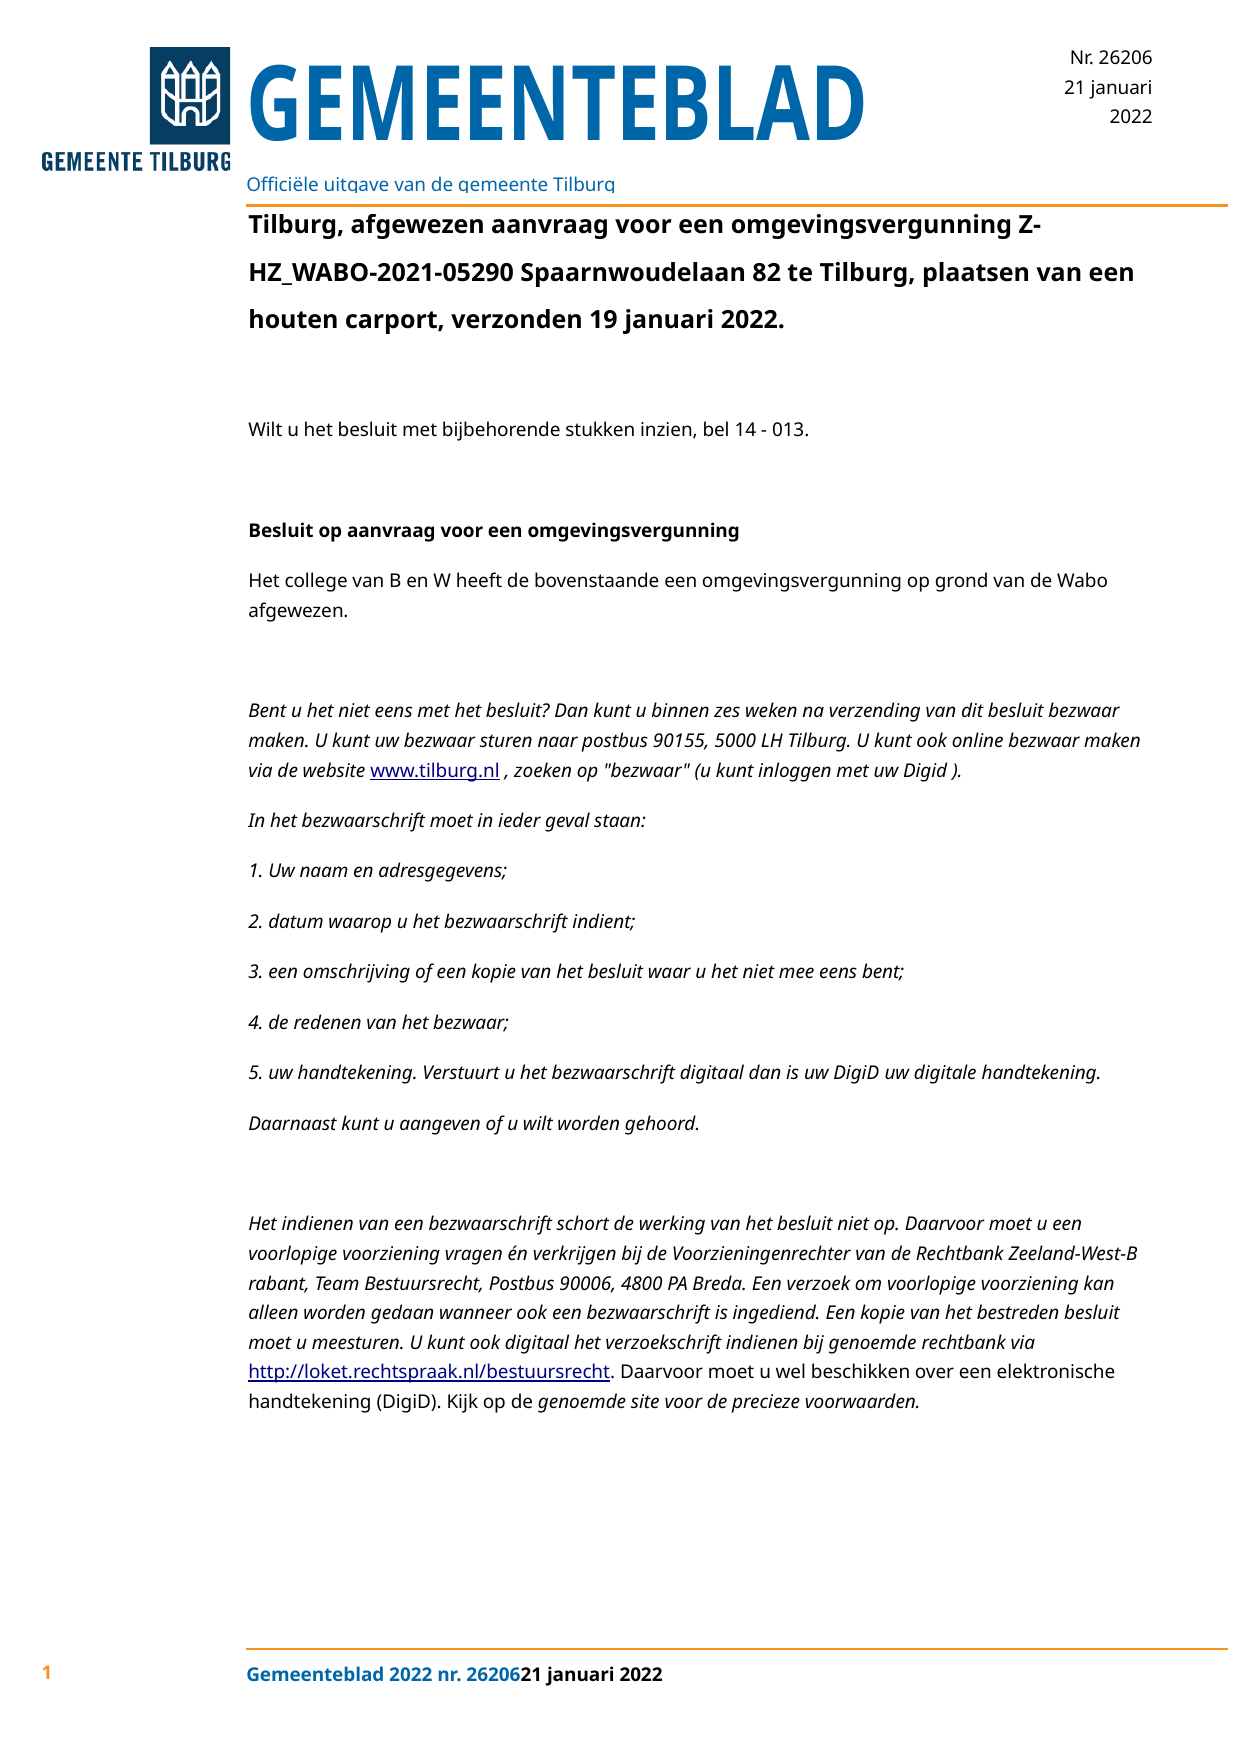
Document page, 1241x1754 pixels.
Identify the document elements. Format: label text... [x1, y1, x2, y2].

text Het college van B en W heeft de bovenstaande een omgevingsvergunning op grond van de Wabo afgewezen. [248, 567, 1152, 622]
text Daarnaast kunt u aangeven of u wilt worden gehoord. [248, 1110, 1152, 1135]
text 3. een omschrijving of een kopie van het besluit waar u het niet mee eens bent; [248, 958, 1152, 984]
text 5. uw handtekening. Verstuurt u het bezwaarschrift digitaal dan is uw DigiD uw digitale handtekening. [248, 1059, 1152, 1085]
text 2. datum waarop u het bezwaarschrift indient; [248, 908, 1152, 934]
text Bent u het niet eens met het besluit? Dan kunt u binnen zes weken na verzending van dit besluit bezwaar maken. U kunt uw bezwaar sturen naar postbus 90155, 5000 LH Tilburg. U kunt ook online bezwaar maken via de website www.tilburg.nl , zoeken op "bezwaar" (u kunt inloggen met uw Digid ). [248, 698, 1152, 782]
text Het indienen van een bezwaarschrift schort de werking van het besluit niet op. Daarvoor moet u een voorlopige voorziening vragen én verkrijgen bij de Voorzieningenrechter van de Rechtbank Zeeland-West-B rabant, Team Bestuursrecht, Postbus 90006, 4800 PA Breda. Een verzoek om voorlopige voorziening kan alleen worden gedaan wanneer ook een bezwaarschrift is ingediend. Een kopie van het bestreden besluit moet u meesturen. U kunt ook digitaal het verzoekschrift indienen bij genoemde rechtbank via http://loket.rechtspraak.nl/bestuursrecht. Daarvoor moet u wel beschikken over een elektronische handtekening (DigiD). Kijk op de genoemde site voor de precieze voorwaarden. [248, 1211, 1152, 1414]
text 4. de redenen van het bezwaar; [248, 1009, 1152, 1034]
text Wilt u het besluit met bijbehorende stukken inzien, bel 14 - 013. [248, 416, 1152, 442]
picture [41, 47, 231, 172]
text Tilburg, afgewezen aanvraag voor een omgevingsvergunning Z-HZ_WABO-2021-05290 Spaarnwoudelaan 82 te Tilburg, plaatsen van een houten carport, verzonden 19 januari 2022. [248, 207, 1152, 336]
text Besluit op aanvraag voor een omgevingsvergunning [248, 517, 1152, 542]
text 1. Uw naam en adresgegevens; [248, 858, 1152, 883]
text In het bezwaarschrift moet in ieder geval staan: [248, 807, 1152, 833]
